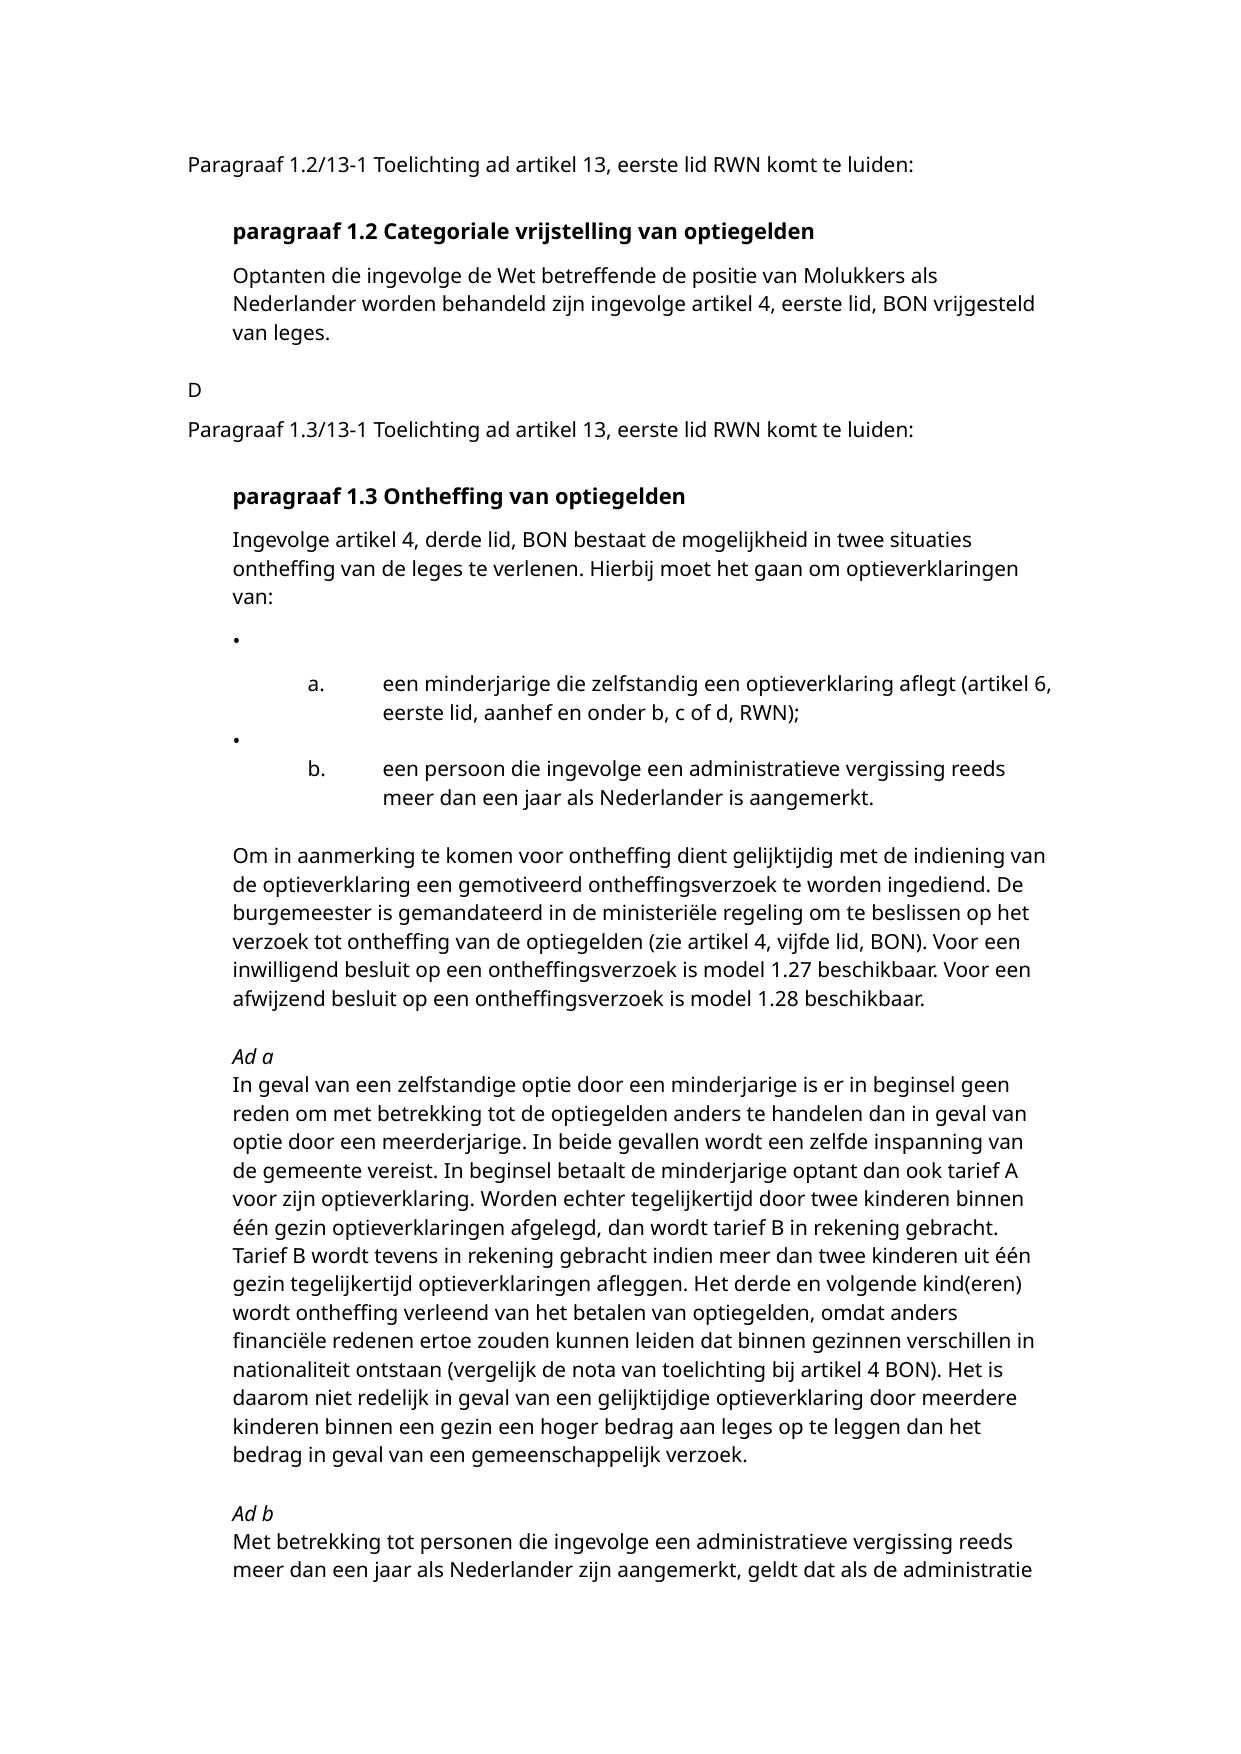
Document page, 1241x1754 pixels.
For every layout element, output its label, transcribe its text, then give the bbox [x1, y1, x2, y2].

list een persoon die ingevolge een administratieve vergissing reeds meer dan een jaar als Nederlander is aangemerkt. [307, 754, 1053, 811]
text Ingevolge artikel 4, derde lid, BON bestaat de mogelijkheid in twee situaties ontheffing van de leges te verlenen. Hierbij moet het gaan om optieverklaringen van: [232, 526, 1053, 611]
subtitle paragraaf 1.3 Ontheffing van optiegelden [232, 481, 1053, 511]
subtitle paragraaf 1.2 Categoriale vrijstelling van optiegelden [232, 216, 1053, 246]
text Ad b [232, 1499, 1053, 1527]
list een minderjarige die zelfstandig een optieverklaring aflegt (artikel 6, eerste lid, aanhef en onder b, c of d, RWN); [307, 669, 1053, 726]
text Optanten die ingevolge de Wet betreffende de positie van Molukkers als Nederlander worden behandeld zijn ingevolge artikel 4, eerste lid, BON vrijgesteld van leges. [232, 261, 1053, 346]
text Om in aanmerking te komen voor ontheffing dient gelijktijdig met de indiening van de optieverklaring een gemotiveerd ontheffingsverzoek te worden ingediend. De burgemeester is gemandateerd in de ministeriële regeling om te beslissen op het verzoek tot ontheffing van de optiegelden (zie artikel 4, vijfde lid, BON). Voor een inwilligend besluit op een ontheffingsverzoek is model 1.27 beschikbaar. Voor een afwijzend besluit op een ontheffingsverzoek is model 1.28 beschikbaar. [232, 841, 1053, 1012]
text Ad a [232, 1042, 1053, 1071]
text Paragraaf 1.2/13-1 Toelichting ad artikel 13, eerste lid RWN komt te luiden: [187, 150, 1053, 178]
text Met betrekking tot personen die ingevolge een administratieve vergissing reeds meer dan een jaar als Nederlander zijn aangemerkt, geldt dat als de administratie [232, 1527, 1053, 1584]
text D [187, 376, 1053, 403]
text In geval van een zelfstandige optie door een minderjarige is er in beginsel geen reden om met betrekking tot de optiegelden anders te handelen dan in geval van optie door een meerderjarige. In beide gevallen wordt een zelfde inspanning van de gemeente vereist. In beginsel betaalt de minderjarige optant dan ook tarief A voor zijn optieverklaring. Worden echter tegelijkertijd door twee kinderen binnen één gezin optieverklaringen afgelegd, dan wordt tarief B in rekening gebracht. Tarief B wordt tevens in rekening gebracht indien meer dan twee kinderen uit één gezin tegelijkertijd optieverklaringen afleggen. Het derde en volgende kind(eren) wordt ontheffing verleend van het betalen van optiegelden, omdat anders financiële redenen ertoe zouden kunnen leiden dat binnen gezinnen verschillen in nationaliteit ontstaan (vergelijk de nota van toelichting bij artikel 4 BON). Het is daarom niet redelijk in geval van een gelijktijdige optieverklaring door meerdere kinderen binnen een gezin een hoger bedrag aan leges op te leggen dan het bedrag in geval van een gemeenschappelijk verzoek. [232, 1071, 1053, 1469]
text Paragraaf 1.3/13-1 Toelichting ad artikel 13, eerste lid RWN komt te luiden: [187, 415, 1053, 443]
